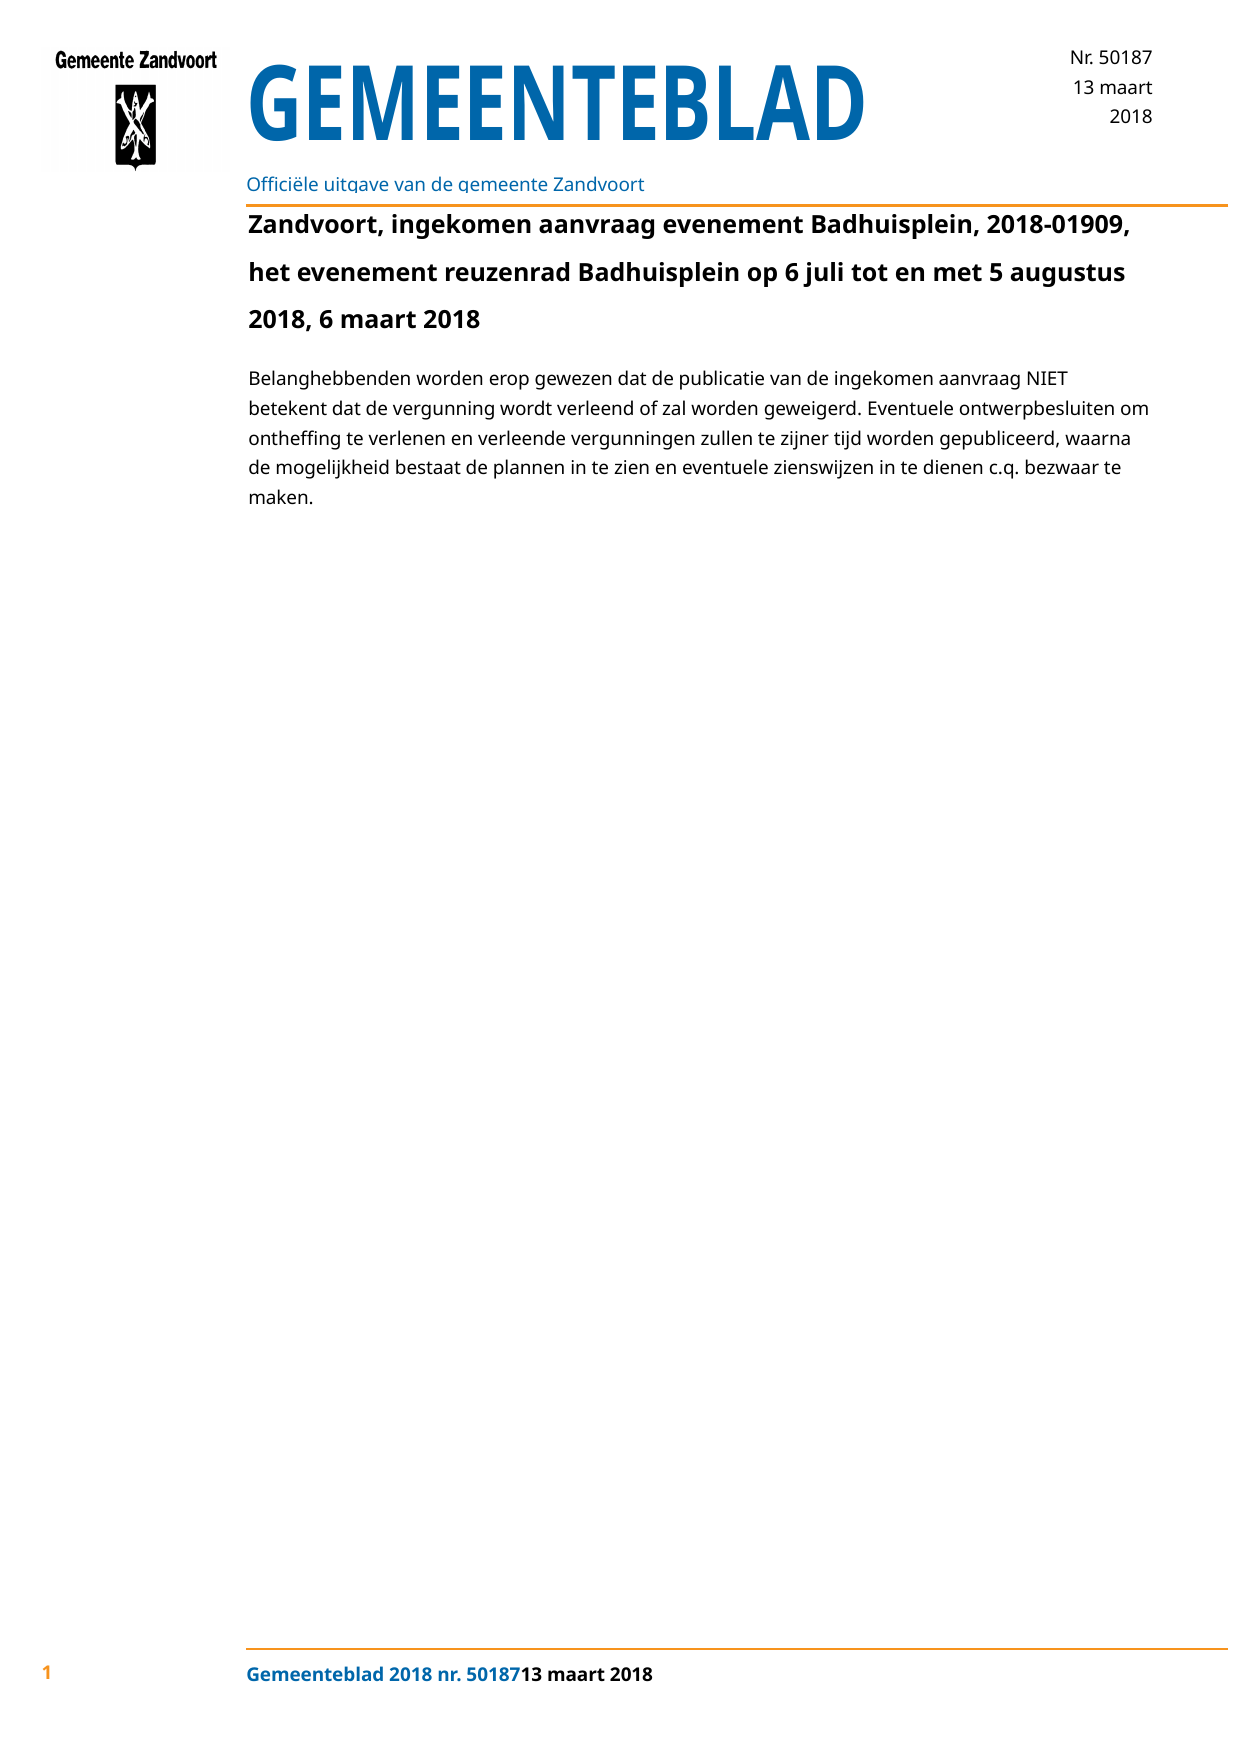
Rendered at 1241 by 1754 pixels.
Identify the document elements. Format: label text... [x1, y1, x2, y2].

picture [41, 47, 231, 172]
text Belanghebbenden worden erop gewezen dat de publicatie van de ingekomen aanvraag NIET betekent dat de vergunning wordt verleend of zal worden geweigerd. Eventuele ontwerpbesluiten om ontheffing te verlenen en verleende vergunningen zullen te zijner tijd worden gepubliceerd, waarna de mogelijkheid bestaat de plannen in te zien en eventuele zienswijzen in te dienen c.q. bezwaar te maken. [248, 366, 1152, 509]
text Zandvoort, ingekomen aanvraag evenement Badhuisplein, 2018-01909, het evenement reuzenrad Badhuisplein op 6 juli tot en met 5 augustus 2018, 6 maart 2018 [248, 207, 1152, 336]
